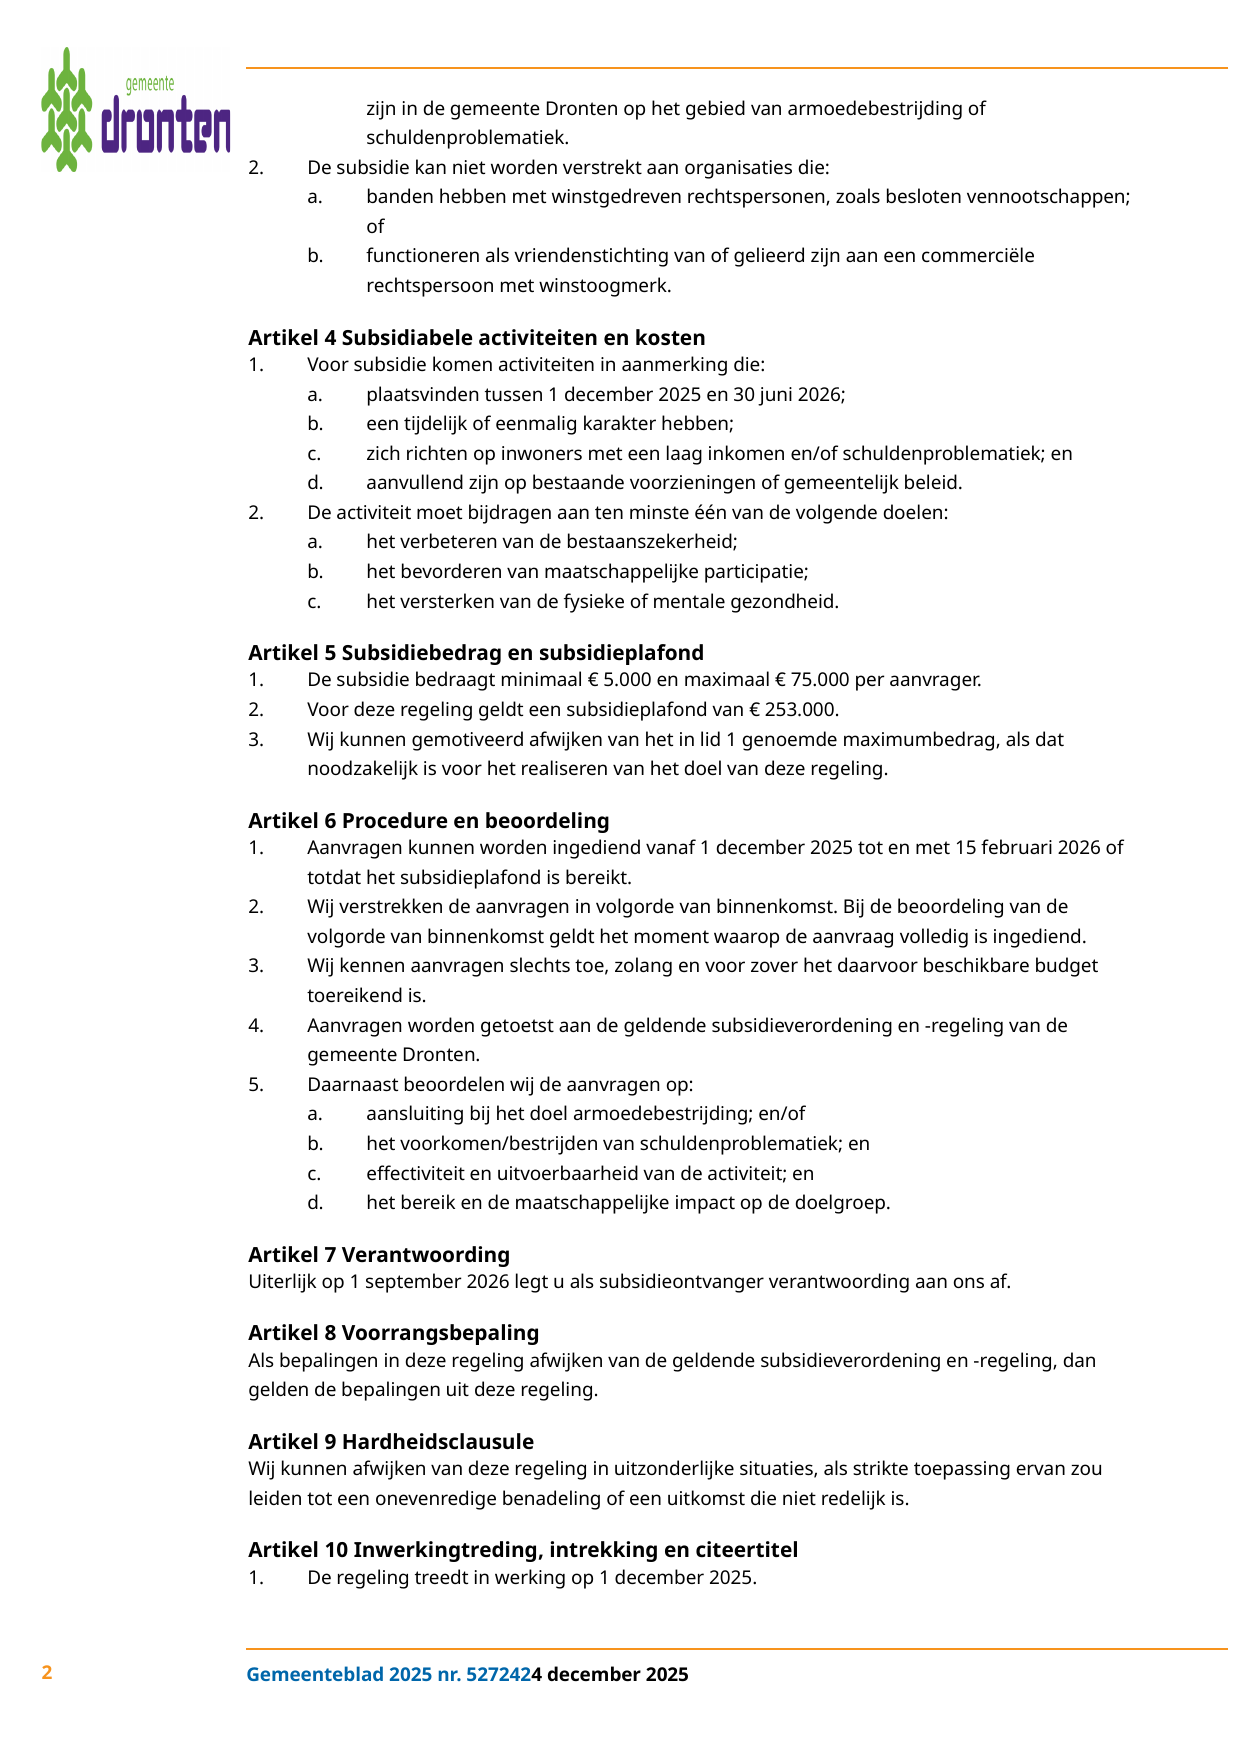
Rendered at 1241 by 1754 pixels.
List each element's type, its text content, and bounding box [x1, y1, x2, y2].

text Als bepalingen in deze regeling afwijken van de geldende subsidieverordening en -regeling, dan gelden de bepalingen uit deze regeling. [248, 1347, 1152, 1402]
list zich richten op inwoners met een laag inkomen en/of schuldenproblematiek; en [307, 440, 1152, 466]
list het bevorderen van maatschappelijke participatie; [307, 558, 1152, 584]
list De activiteit moet bijdragen aan ten minste één van de volgende doelen: [248, 499, 1152, 525]
list aansluiting bij het doel armoedebestrijding; en/of [307, 1101, 1152, 1126]
list functioneren als vriendenstichting van of gelieerd zijn aan een commerciële rechtspersoon met winstoogmerk. [307, 243, 1152, 298]
text Artikel 6 Procedure en beoordeling [248, 806, 1152, 834]
list Wij kunnen gemotiveerd afwijken van het in lid 1 genoemde maximumbedrag, als dat noodzakelijk is voor het realiseren van het doel van deze regeling. [248, 726, 1152, 781]
list banden hebben met winstgedreven rechtspersonen, zoals besloten vennootschappen; of [307, 183, 1152, 239]
text Artikel 4 Subsidiabele activiteiten en kosten [248, 323, 1152, 351]
list het versterken van de fysieke of mentale gezondheid. [307, 588, 1152, 613]
text Artikel 8 Voorrangsbepaling [248, 1318, 1152, 1347]
list De regeling treedt in werking op 1 december 2025. [248, 1564, 1152, 1589]
list het voorkomen/bestrijden van schuldenproblematiek; en [307, 1130, 1152, 1156]
list De subsidie kan niet worden verstrekt aan organisaties die: [248, 154, 1152, 180]
text Artikel 9 Hardheidsclausule [248, 1427, 1152, 1455]
list het verbeteren van de bestaanszekerheid; [307, 529, 1152, 554]
list Aanvragen kunnen worden ingediend vanaf 1 december 2025 tot en met 15 februari 2026 of totdat het subsidieplafond is bereikt. [248, 834, 1152, 889]
list het bereik en de maatschappelijke impact op de doelgroep. [307, 1189, 1152, 1215]
text Artikel 10 Inwerkingtreding, intrekking en citeertitel [248, 1535, 1152, 1564]
list zijn in de gemeente Dronten op het gebied van armoedebestrijding of schuldenproblematiek. [307, 95, 1152, 150]
picture [41, 47, 231, 172]
text Artikel 5 Subsidiebedrag en subsidieplafond [248, 638, 1152, 667]
list een tijdelijk of eenmalig karakter hebben; [307, 410, 1152, 436]
list plaatsvinden tussen 1 december 2025 en 30 juni 2026; [307, 381, 1152, 406]
list De subsidie bedraagt minimaal € 5.000 en maximaal € 75.000 per aanvrager. [248, 667, 1152, 692]
list Daarnaast beoordelen wij de aanvragen op: [248, 1071, 1152, 1097]
list aanvullend zijn op bestaande voorzieningen of gemeentelijk beleid. [307, 469, 1152, 495]
list Wij verstrekken de aanvragen in volgorde van binnenkomst. Bij de beoordeling van de volgorde van binnenkomst geldt het moment waarop de aanvraag volledig is ingediend. [248, 893, 1152, 949]
list Wij kennen aanvragen slechts toe, zolang en voor zover het daarvoor beschikbare budget toereikend is. [248, 953, 1152, 1008]
text Artikel 7 Verantwoording [248, 1240, 1152, 1268]
list effectiviteit en uitvoerbaarheid van de activiteit; en [307, 1160, 1152, 1185]
list Voor deze regeling geldt een subsidieplafond van € 253.000. [248, 696, 1152, 722]
list Voor subsidie komen activiteiten in aanmerking die: [248, 351, 1152, 377]
text Uiterlijk op 1 september 2026 legt u als subsidieontvanger verantwoording aan ons af. [248, 1268, 1152, 1294]
list Aanvragen worden getoetst aan de geldende subsidieverordening en -regeling van de gemeente Dronten. [248, 1012, 1152, 1067]
text Wij kunnen afwijken van deze regeling in uitzonderlijke situaties, als strikte toepassing ervan zou leiden tot een onevenredige benadeling of een uitkomst die niet redelijk is. [248, 1455, 1152, 1511]
